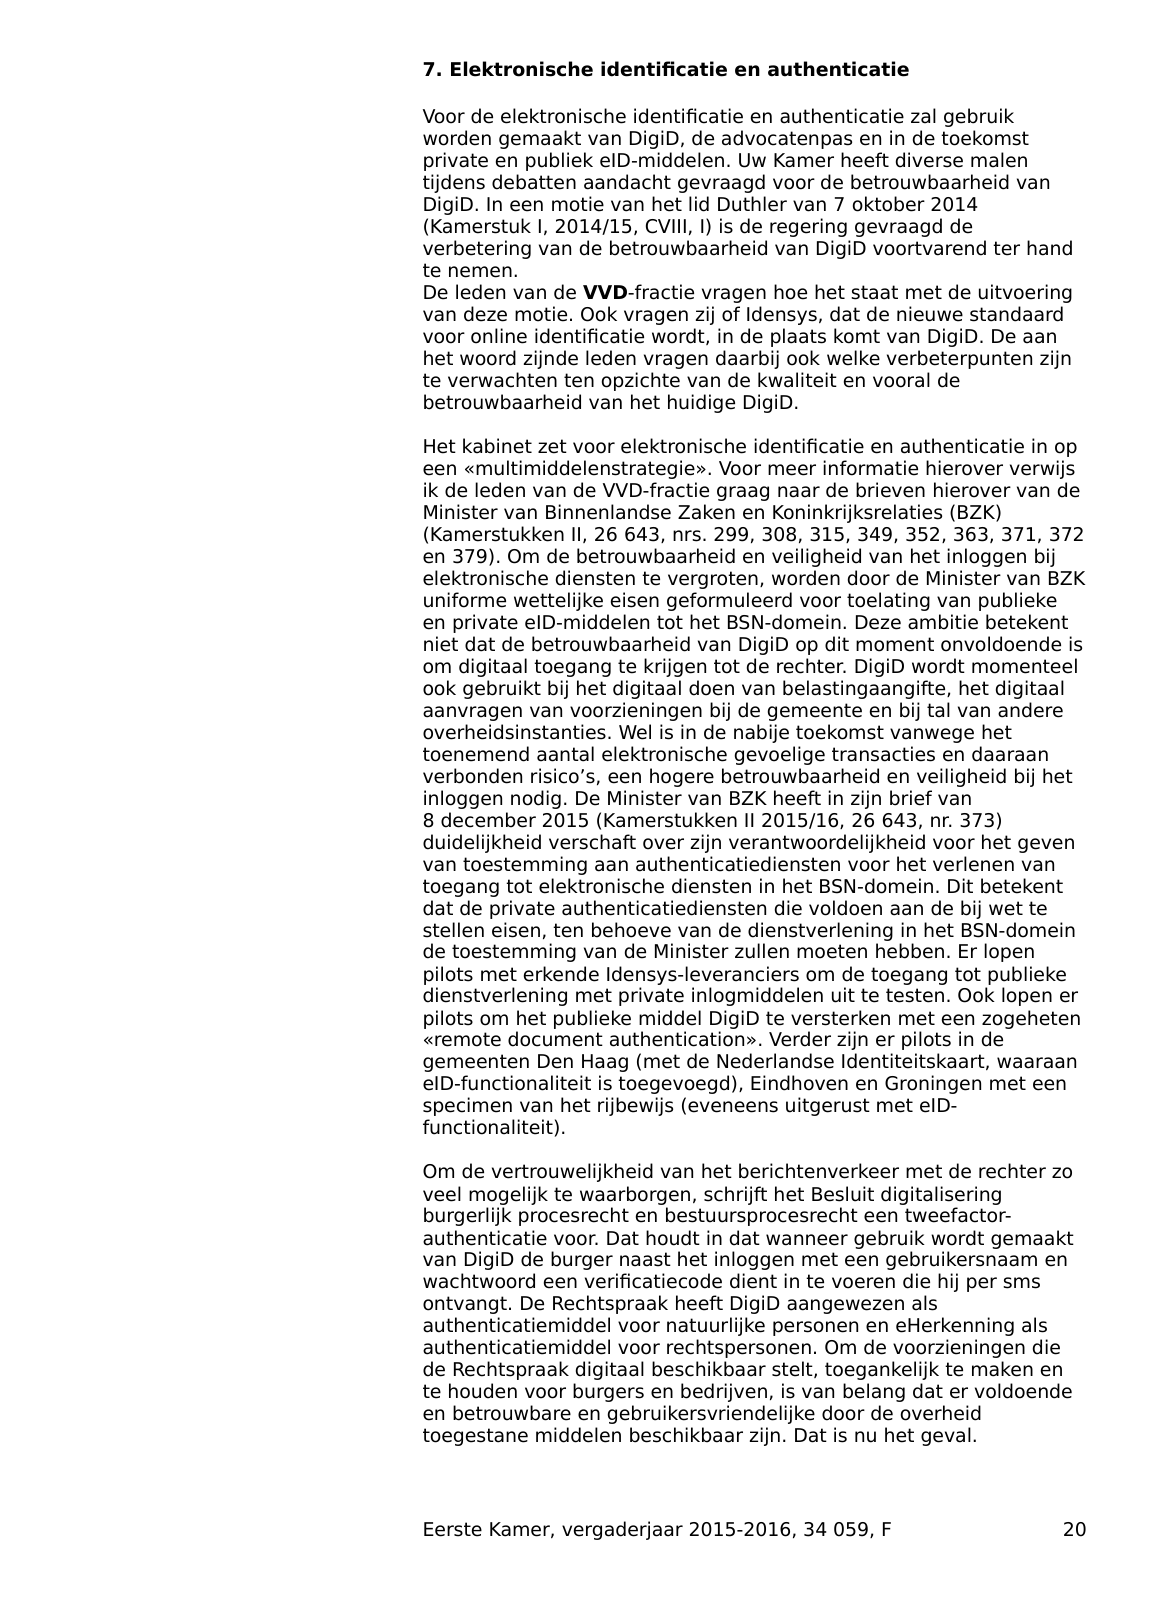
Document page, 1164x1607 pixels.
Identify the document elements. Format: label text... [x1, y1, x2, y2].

text Het kabinet zet voor elektronische identificatie en authenticatie in op een «multimiddelenstrategie». Voor meer informatie hierover verwijs ik de leden van de VVD-fractie graag naar de brieven hierover van de Minister van Binnenlandse Zaken en Koninkrijksrelaties (BZK) (Kamerstukken II, 26 643, nrs. 299, 308, 315, 349, 352, 363, 371, 372 en 379). Om de betrouwbaarheid en veiligheid van het inloggen bij elektronische diensten te vergroten, worden door de Minister van BZK uniforme wettelijke eisen geformuleerd voor toelating van publieke en private eID-middelen tot het BSN-domein. Deze ambitie betekent niet dat de betrouwbaarheid van DigiD op dit moment onvoldoende is om digitaal toegang te krijgen tot de rechter. DigiD wordt momenteel ook gebruikt bij het digitaal doen van belastingaangifte, het digitaal aanvragen van voorzieningen bij de gemeente en bij tal van andere overheidsinstanties. Wel is in de nabije toekomst vanwege het toenemend aantal elektronische gevoelige transacties en daaraan verbonden risico’s, een hogere betrouwbaarheid en veiligheid bij het inloggen nodig. De Minister van BZK heeft in zijn brief van 8 december 2015 (Kamerstukken II 2015/16, 26 643, nr. 373) duidelijkheid verschaft over zijn verantwoordelijkheid voor het geven van toestemming aan authenticatiediensten voor het verlenen van toegang tot elektronische diensten in het BSN-domein. Dit betekent dat de private authenticatiediensten die voldoen aan de bij wet te stellen eisen, ten behoeve van de dienstverlening in het BSN-domein de toestemming van de Minister zullen moeten hebben. Er lopen pilots met erkende Idensys-leveranciers om de toegang tot publieke dienstverlening met private inlogmiddelen uit te testen. Ook lopen er pilots om het publieke middel DigiD te versterken met een zogeheten «remote document authentication». Verder zijn er pilots in de gemeenten Den Haag (met de Nederlandse Identiteitskaart, waaraan eID-functionaliteit is toegevoegd), Eindhoven en Groningen met een specimen van het rijbewijs (eveneens uitgerust met eID-functionaliteit). [422, 436, 1087, 1139]
text Om de vertrouwelijkheid van het berichtenverkeer met de rechter zo veel mogelijk te waarborgen, schrijft het Besluit digitalisering burgerlijk procesrecht en bestuursprocesrecht een tweefactor-authenticatie voor. Dat houdt in dat wanneer gebruik wordt gemaakt van DigiD de burger naast het inloggen met een gebruikersnaam en wachtwoord een verificatiecode dient in te voeren die hij per sms ontvangt. De Rechtspraak heeft DigiD aangewezen als authenticatiemiddel voor natuurlijke personen en eHerkenning als authenticatiemiddel voor rechtspersonen. Om de voorzieningen die de Rechtspraak digitaal beschikbaar stelt, toegankelijk te maken en te houden voor burgers en bedrijven, is van belang dat er voldoende en betrouwbare en gebruikersvriendelijke door de overheid toegestane middelen beschikbaar zijn. Dat is nu het geval. [422, 1161, 1087, 1447]
subtitle 7. Elektronische identificatie en authenticatie [422, 59, 1087, 81]
text Voor de elektronische identificatie en authenticatie zal gebruik worden gemaakt van DigiD, de advocatenpas en in de toekomst private en publiek eID-middelen. Uw Kamer heeft diverse malen tijdens debatten aandacht gevraagd voor de betrouwbaarheid van DigiD. In een motie van het lid Duthler van 7 oktober 2014 (Kamerstuk I, 2014/15, CVIII, I) is de regering gevraagd de verbetering van de betrouwbaarheid van DigiD voortvarend ter hand te nemen. [422, 106, 1087, 282]
text De leden van de VVD-fractie vragen hoe het staat met de uitvoering van deze motie. Ook vragen zij of Idensys, dat de nieuwe standaard voor online identificatie wordt, in de plaats komt van DigiD. De aan het woord zijnde leden vragen daarbij ook welke verbeterpunten zijn te verwachten ten opzichte van de kwaliteit en vooral de betrouwbaarheid van het huidige DigiD. [422, 282, 1087, 414]
